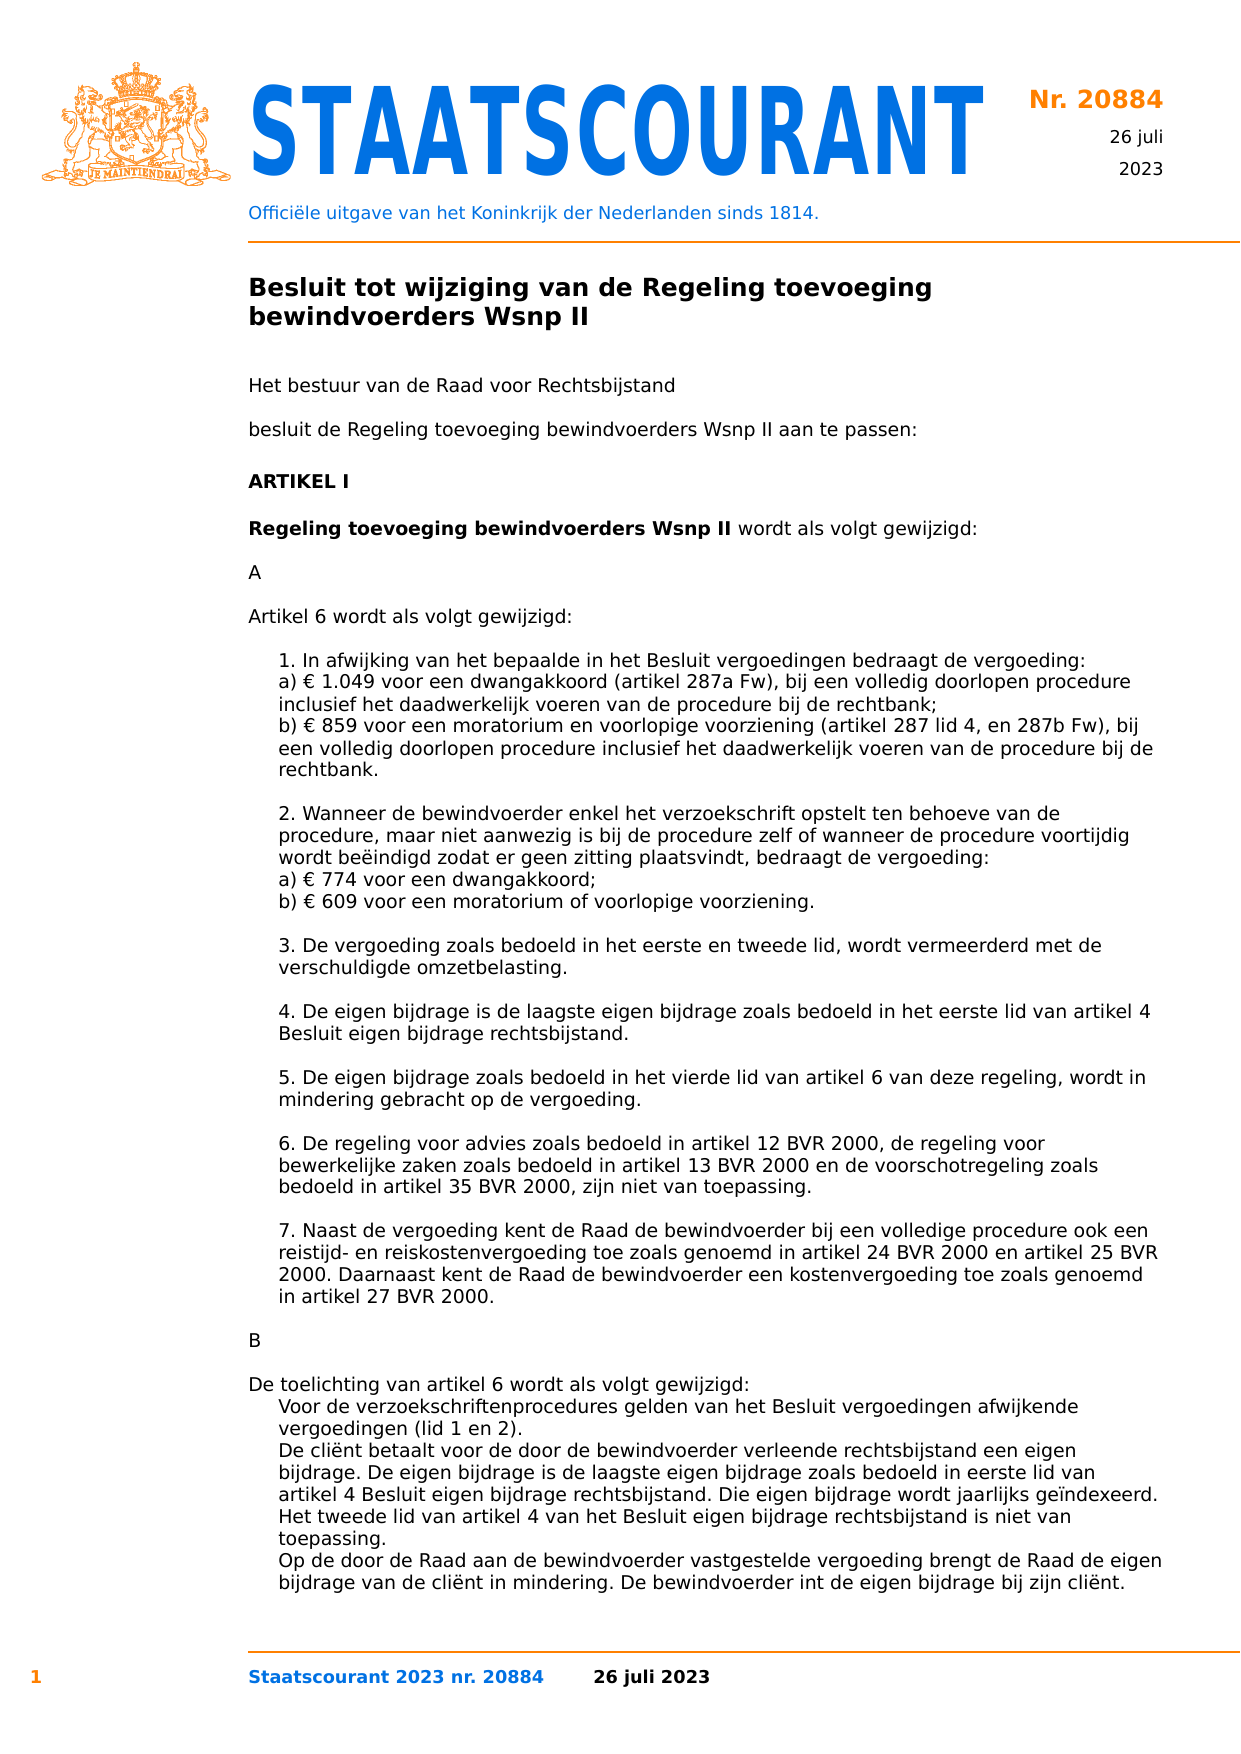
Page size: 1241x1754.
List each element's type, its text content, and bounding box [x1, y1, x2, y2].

text De cliënt betaalt voor de door de bewindvoerder verleende rechtsbijstand een eigen bijdrage. De eigen bijdrage is de laagste eigen bijdrage zoals bedoeld in eerste lid van artikel 4 Besluit eigen bijdrage rechtsbijstand. Die eigen bijdrage wordt jaarlijks geïndexeerd. Het tweede lid van artikel 4 van het Besluit eigen bijdrage rechtsbijstand is niet van toepassing. [278, 1440, 1163, 1550]
text 5. De eigen bijdrage zoals bedoeld in het vierde lid van artikel 6 van deze regeling, wordt in mindering gebracht op de vergoeding. [278, 1067, 1163, 1111]
text 4. De eigen bijdrage is de laagste eigen bijdrage zoals bedoeld in het eerste lid van artikel 4 Besluit eigen bijdrage rechtsbijstand. [278, 1001, 1163, 1045]
table_cell 26 juli [998, 121, 1240, 153]
picture [41, 62, 231, 186]
table_header Nr. 20884 [998, 62, 1240, 121]
table_header STAATSCOURANT [248, 62, 998, 203]
text 2. Wanneer de bewindvoerder enkel het verzoekschrift opstelt ten behoeve van de procedure, maar niet aanwezig is bij de procedure zelf of wanneer de procedure voortijdig wordt beëindigd zodat er geen zitting plaatsvindt, bedraagt de vergoeding: [278, 803, 1163, 869]
text A [248, 562, 1163, 584]
text 3. De vergoeding zoals bedoeld in het eerste en tweede lid, wordt vermeerderd met de verschuldigde omzetbelasting. [278, 935, 1163, 979]
text b) € 609 voor een moratorium of voorlopige voorziening. [278, 891, 1163, 913]
text a) € 774 voor een dwangakkoord; [278, 869, 1163, 891]
table_cell 2023 [998, 153, 1240, 203]
text 6. De regeling voor advies zoals bedoeld in artikel 12 BVR 2000, de regeling voor bewerkelijke zaken zoals bedoeld in artikel 13 BVR 2000 en de voorschotregeling zoals bedoeld in artikel 35 BVR 2000, zijn niet van toepassing. [278, 1132, 1163, 1198]
text Regeling toevoeging bewindvoerders Wsnp II wordt als volgt gewijzigd: [248, 518, 1163, 540]
text Artikel 6 wordt als volgt gewijzigd: [248, 606, 1163, 628]
text Voor de verzoekschriftenprocedures gelden van het Besluit vergoedingen afwijkende vergoedingen (lid 1 en 2). [278, 1396, 1163, 1440]
text 7. Naast de vergoeding kent de Raad de bewindvoerder bij een volledige procedure ook een reistijd- en reiskostenvergoeding toe zoals genoemd in artikel 24 BVR 2000 en artikel 25 BVR 2000. Daarnaast kent de Raad de bewindvoerder een kostenvergoeding toe zoals genoemd in artikel 27 BVR 2000. [278, 1220, 1163, 1308]
text B [248, 1330, 1163, 1352]
table_header [25, 62, 248, 241]
table_cell Officiële uitgave van het Koninkrijk der Nederlanden sinds 1814. [248, 203, 1240, 241]
text besluit de Regeling toevoeging bewindvoerders Wsnp II aan te passen: [248, 419, 1163, 441]
subtitle ARTIKEL I [248, 471, 1163, 493]
subtitle Besluit tot wijziging van de Regeling toevoeging bewindvoerders Wsnp II [248, 273, 1163, 331]
text Op de door de Raad aan de bewindvoerder vastgestelde vergoeding brengt de Raad de eigen bijdrage van de cliënt in mindering. De bewindvoerder int de eigen bijdrage bij zijn cliënt. [278, 1550, 1163, 1594]
text Het bestuur van de Raad voor Rechtsbijstand [248, 375, 1163, 397]
text De toelichting van artikel 6 wordt als volgt gewijzigd: [248, 1374, 1163, 1396]
text a) € 1.049 voor een dwangakkoord (artikel 287a Fw), bij een volledig doorlopen procedure inclusief het daadwerkelijk voeren van de procedure bij de rechtbank; [278, 671, 1163, 715]
text b) € 859 voor een moratorium en voorlopige voorziening (artikel 287 lid 4, en 287b Fw), bij een volledig doorlopen procedure inclusief het daadwerkelijk voeren van de procedure bij de rechtbank. [278, 715, 1163, 781]
text 1. In afwijking van het bepaalde in het Besluit vergoedingen bedraagt de vergoeding: [278, 649, 1163, 671]
